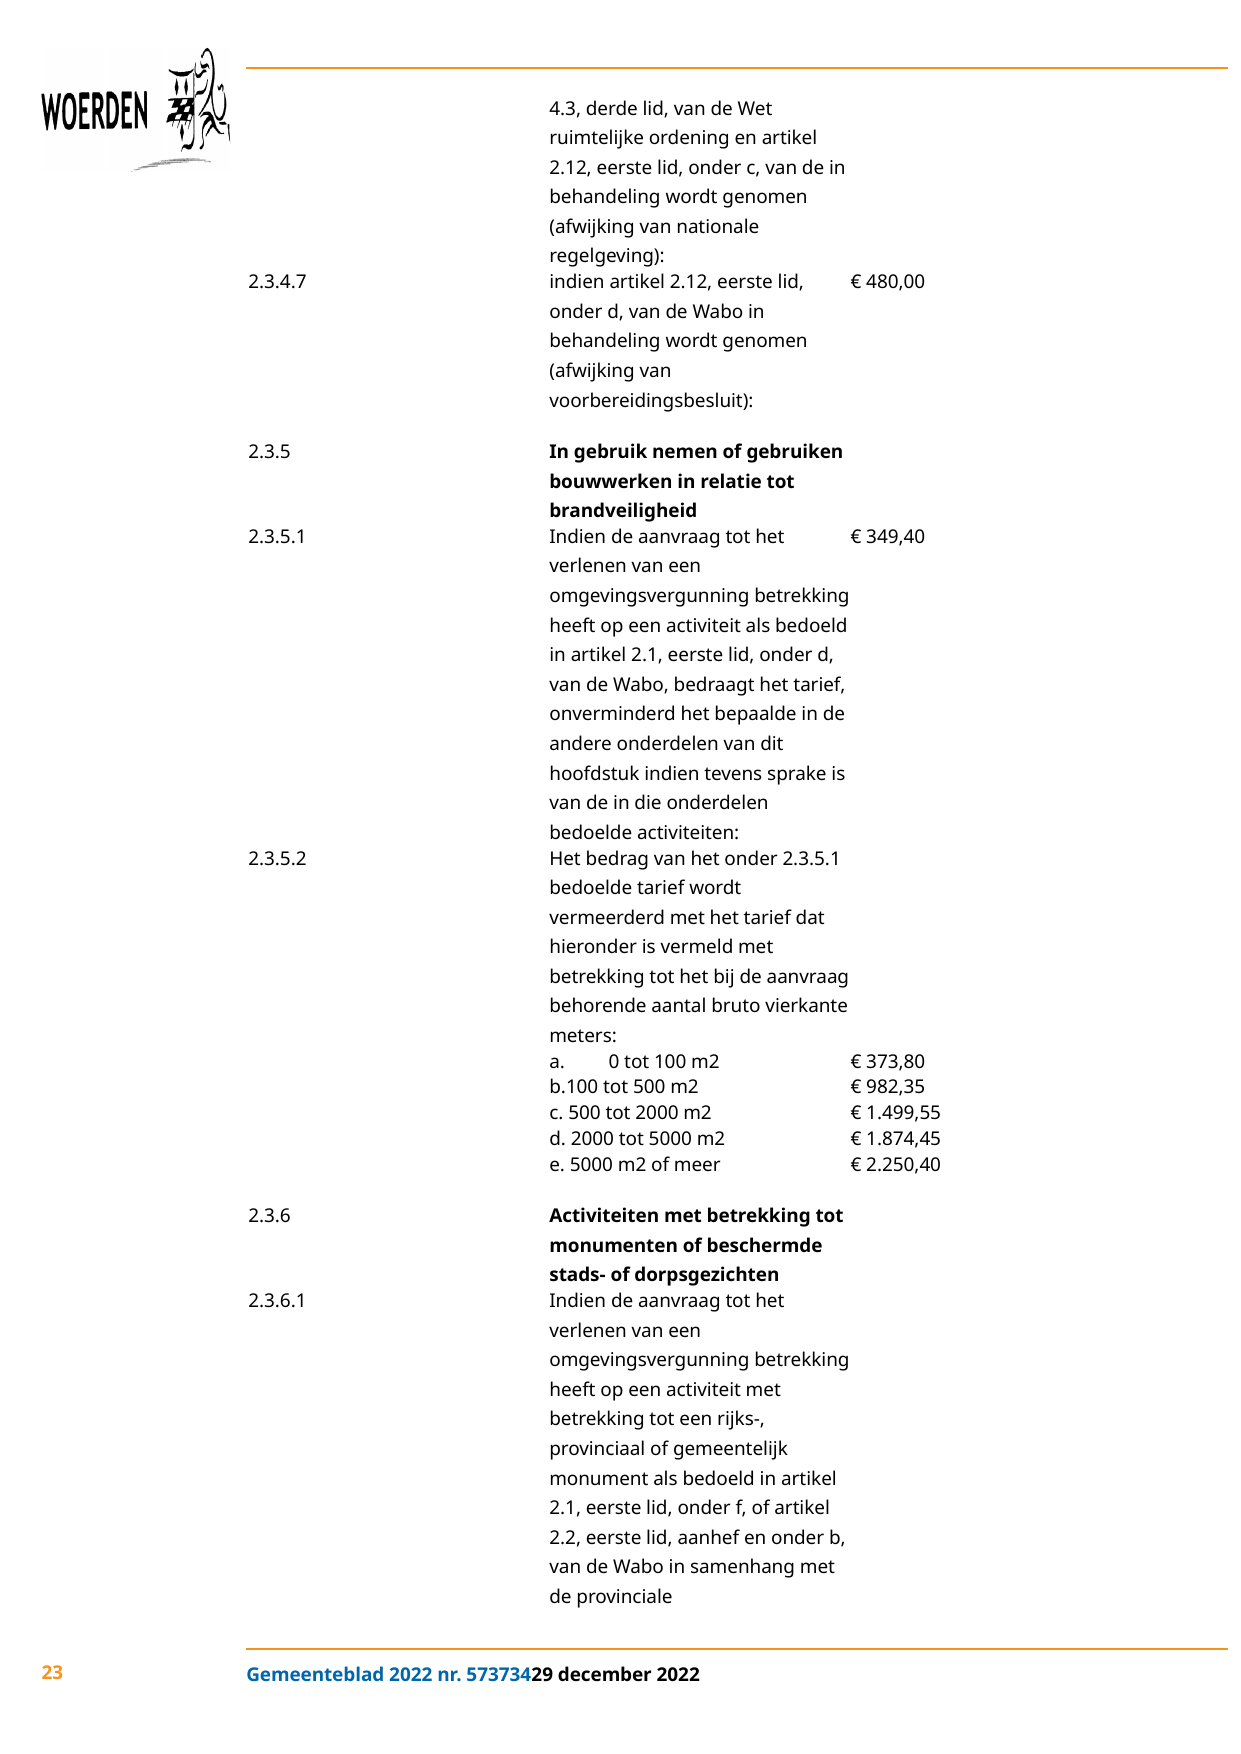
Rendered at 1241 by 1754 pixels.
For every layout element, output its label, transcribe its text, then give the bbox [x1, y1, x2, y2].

table_cell € 373,80 [850, 1048, 1152, 1074]
picture [41, 47, 231, 172]
table_cell [248, 1177, 549, 1202]
table_cell [248, 1074, 549, 1099]
table_cell d. 2000 tot 5000 m2 [549, 1125, 850, 1151]
table_cell [850, 438, 1152, 523]
table_cell € 1.874,45 [850, 1125, 1152, 1151]
table_cell 2.3.6.1 [248, 1287, 549, 1609]
table_cell Activiteiten met betrekking tot monumenten of beschermde stads- of dorpsgezichten [549, 1202, 850, 1287]
table_cell € 1.499,55 [850, 1099, 1152, 1125]
table_cell 0 tot 100 m2 [549, 1048, 850, 1074]
table_cell [248, 1099, 549, 1125]
table_cell [850, 1177, 1152, 1202]
table_cell [850, 95, 1152, 268]
table_cell € 982,35 [850, 1074, 1152, 1099]
table_cell [850, 413, 1152, 438]
table_cell Het bedrag van het onder 2.3.5.1 bedoelde tarief wordt vermeerderd met het tarief dat hieronder is vermeld met betrekking tot het bij de aanvraag behorende aantal bruto vierkante meters: [549, 845, 850, 1048]
table_cell 2.3.4.7 [248, 269, 549, 412]
table_cell In gebruik nemen of gebruiken bouwwerken in relatie tot brandveiligheid [549, 438, 850, 523]
table_cell 2.3.6 [248, 1202, 549, 1287]
table_cell 2.3.5.1 [248, 523, 549, 845]
table_cell [248, 1048, 549, 1074]
table_cell [248, 1151, 549, 1177]
table_cell indien artikel 2.12, eerste lid, onder d, van de Wabo in behandeling wordt genomen (afwijking van voorbereidingsbesluit): [549, 269, 850, 412]
table_cell 2.3.5.2 [248, 845, 549, 1048]
table_cell [248, 95, 549, 268]
table_cell Indien de aanvraag tot het verlenen van een omgevingsvergunning betrekking heeft op een activiteit met betrekking tot een rijks-, provinciaal of gemeentelijk monument als bedoeld in artikel 2.1, eerste lid, onder f, of artikel 2.2, eerste lid, aanhef en onder b, van de Wabo in samenhang met de provinciale [549, 1287, 850, 1609]
table_cell Indien de aanvraag tot het verlenen van een omgevingsvergunning betrekking heeft op een activiteit als bedoeld in artikel 2.1, eerste lid, onder d, van de Wabo, bedraagt het tarief, onverminderd het bepaalde in de andere onderdelen van dit hoofdstuk indien tevens sprake is van de in die onderdelen bedoelde activiteiten: [549, 523, 850, 845]
table_cell 2.3.5 [248, 438, 549, 523]
table_cell [248, 413, 549, 438]
table_cell [248, 1125, 549, 1151]
table_cell e. 5000 m2 of meer [549, 1151, 850, 1177]
table_cell c. 500 tot 2000 m2 [549, 1099, 850, 1125]
table_cell b.100 tot 500 m2 [549, 1074, 850, 1099]
table_cell [850, 845, 1152, 1048]
table_cell 4.3, derde lid, van de Wet ruimtelijke ordening en artikel 2.12, eerste lid, onder c, van de in behandeling wordt genomen (afwijking van nationale regelgeving): [549, 95, 850, 268]
table_cell € 2.250,40 [850, 1151, 1152, 1177]
table_cell € 480,00 [850, 269, 1152, 412]
table_cell [549, 1177, 850, 1202]
table_cell € 349,40 [850, 523, 1152, 845]
table_cell [850, 1287, 1152, 1609]
table_cell [850, 1202, 1152, 1287]
table_cell [549, 413, 850, 438]
